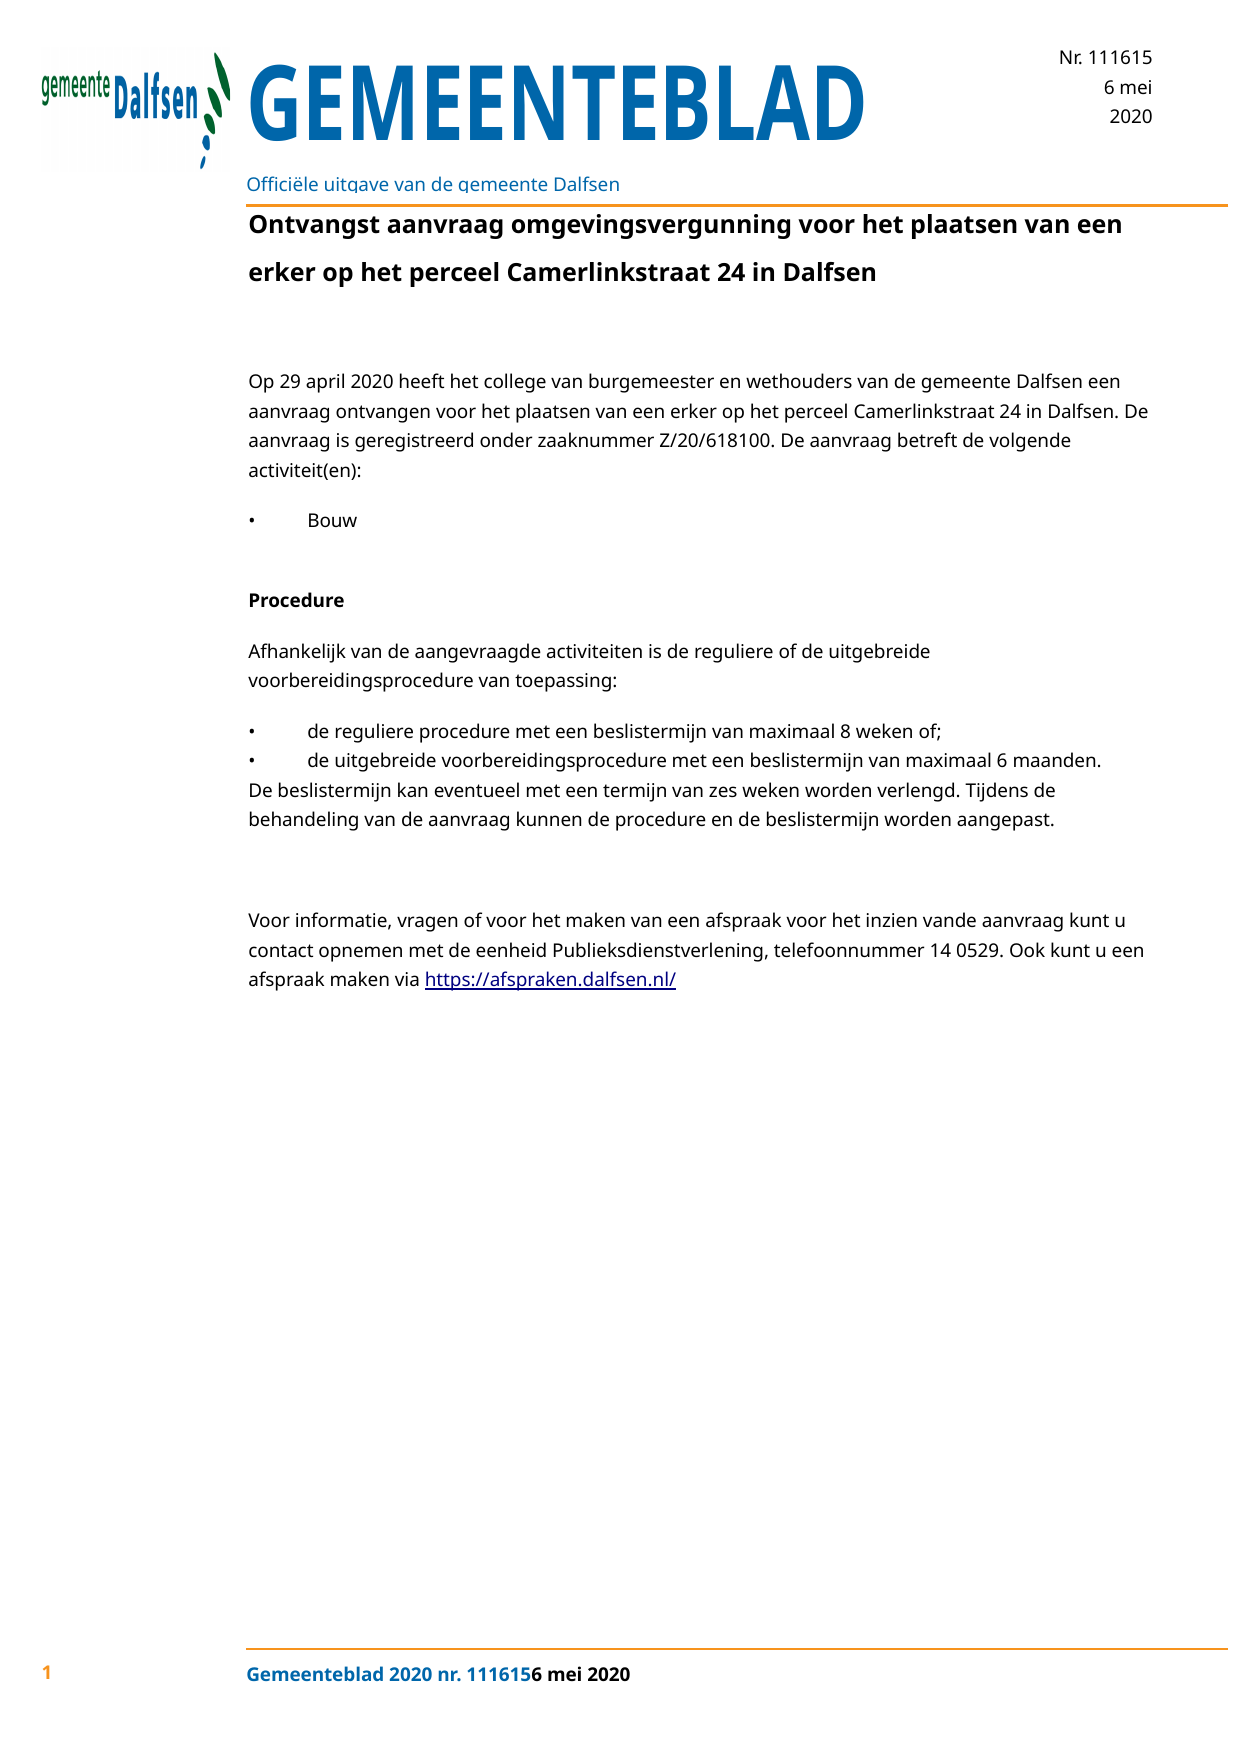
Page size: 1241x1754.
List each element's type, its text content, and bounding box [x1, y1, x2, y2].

list de uitgebreide voorbereidingsprocedure met een beslistermijn van maximaal 6 maanden. [248, 747, 1152, 773]
text Afhankelijk van de aangevraagde activiteiten is de reguliere of de uitgebreide voorbereidingsprocedure van toepassing: [248, 638, 1152, 693]
list Bouw [248, 507, 1152, 533]
list de reguliere procedure met een beslistermijn van maximaal 8 weken of; [248, 718, 1152, 744]
text Procedure [248, 587, 1152, 613]
text Op 29 april 2020 heeft het college van burgemeester en wethouders van de gemeente Dalfsen een aanvraag ontvangen voor het plaatsen van een erker op het perceel Camerlinkstraat 24 in Dalfsen. De aanvraag is geregistreerd onder zaaknummer Z/20/618100. De aanvraag betreft de volgende activiteit(en): [248, 368, 1152, 483]
text De beslistermijn kan eventueel met een termijn van zes weken worden verlengd. Tijdens de behandeling van de aanvraag kunnen de procedure en de beslistermijn worden aangepast. [248, 777, 1152, 832]
text Ontvangst aanvraag omgevingsvergunning voor het plaatsen van een erker op het perceel Camerlinkstraat 24 in Dalfsen [248, 207, 1152, 288]
picture [41, 47, 231, 172]
text Voor informatie, vragen of voor het maken van een afspraak voor het inzien vande aanvraag kunt u contact opnemen met de eenheid Publieksdienstverlening, telefoonnummer 14 0529. Ook kunt u een afspraak maken via https://afspraken.dalfsen.nl/ [248, 907, 1152, 992]
